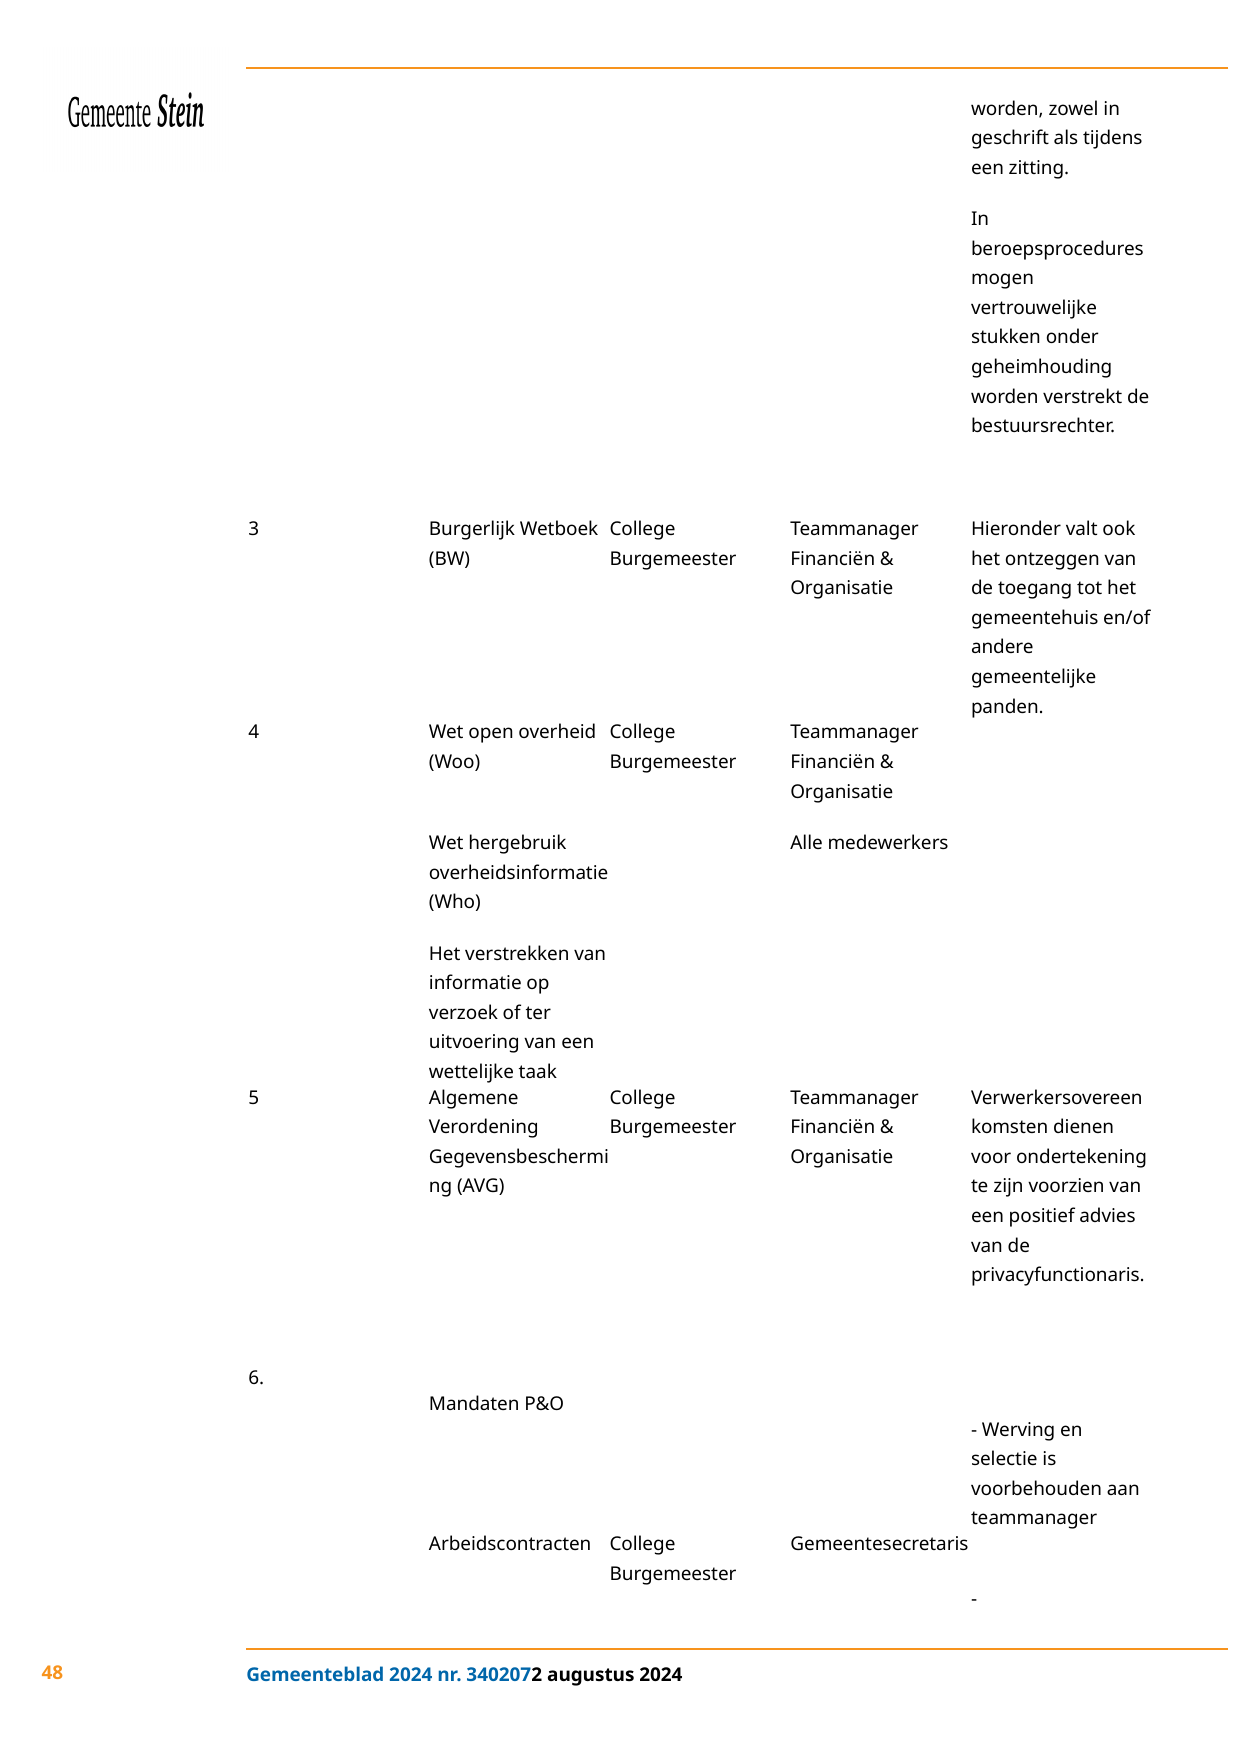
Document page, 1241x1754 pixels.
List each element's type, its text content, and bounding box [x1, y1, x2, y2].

table_cell [429, 1416, 609, 1530]
table_cell Alle medewerkers [790, 829, 971, 914]
table_cell [790, 1364, 971, 1390]
table_cell Gemeentesecretaris [790, 1530, 971, 1586]
table_cell [790, 1287, 971, 1313]
picture [41, 47, 231, 172]
table_cell [609, 1313, 790, 1339]
table_cell [790, 1390, 971, 1416]
table_cell Het verstrekken van informatie op verzoek of ter uitvoering van een wettelijke taak [429, 940, 609, 1084]
table_cell [429, 804, 609, 829]
table_cell [609, 464, 790, 490]
table_cell Mandaten P&O [429, 1390, 609, 1416]
table_cell [790, 1586, 971, 1611]
table_cell [248, 490, 429, 515]
table_cell [971, 180, 1152, 205]
table_cell College Burgemeester [609, 1084, 790, 1287]
table_cell [790, 940, 971, 1084]
table_cell Wet hergebruik overheidsinformatie (Who) [429, 829, 609, 914]
table_cell [429, 1364, 609, 1390]
table_cell [971, 490, 1152, 515]
table_cell [609, 1416, 790, 1530]
table_cell [790, 438, 971, 464]
table_cell [429, 464, 609, 490]
table_cell [248, 95, 429, 438]
table_cell - Werving en selectie is voorbehouden aan teammanager [971, 1416, 1152, 1530]
table_cell Arbeidscontracten [429, 1530, 609, 1586]
table_cell [429, 438, 609, 464]
table_cell worden, zowel in geschrift als tijdens een zitting. [971, 95, 1152, 180]
table_cell [790, 490, 971, 515]
table_cell 5 [248, 1084, 429, 1287]
table_cell [248, 464, 429, 490]
table_cell [429, 1313, 609, 1339]
table_cell [609, 95, 790, 438]
table_cell [429, 914, 609, 940]
table_cell [790, 914, 971, 940]
table_cell [429, 1586, 609, 1611]
table_cell [429, 95, 609, 438]
table_cell Verwerkersovereenkomsten dienen voor ondertekening te zijn voorzien van een positief advies van de privacyfunctionaris. [971, 1084, 1152, 1287]
table_cell [971, 1530, 1152, 1586]
table_cell 6. [248, 1364, 429, 1611]
table_cell [971, 1313, 1152, 1339]
table_cell 4 [248, 719, 429, 1084]
table_cell College Burgemeester [609, 515, 790, 719]
table_cell [790, 804, 971, 829]
table_cell [609, 1287, 790, 1313]
table_cell Wet open overheid (Woo) [429, 719, 609, 803]
table_cell 3 [248, 515, 429, 719]
table_cell [971, 1390, 1152, 1416]
table_cell [429, 1339, 609, 1364]
table_cell [609, 1586, 790, 1611]
table_cell [248, 438, 429, 464]
table_cell [429, 1287, 609, 1313]
table_cell [248, 1287, 429, 1313]
table_cell [429, 490, 609, 515]
table_cell [609, 1390, 790, 1416]
table_cell Teammanager Financiën & Organisatie [790, 515, 971, 719]
table_cell [609, 490, 790, 515]
table_cell [971, 464, 1152, 490]
table_cell [609, 1364, 790, 1390]
table_cell [971, 1339, 1152, 1364]
table_cell [790, 95, 971, 438]
table_cell Burgerlijk Wetboek (BW) [429, 515, 609, 719]
table_cell [248, 1313, 429, 1339]
table_cell Hieronder valt ook het ontzeggen van de toegang tot het gemeentehuis en/of andere gemeentelijke panden. [971, 515, 1152, 719]
table_cell Teammanager Financiën & Organisatie [790, 719, 971, 803]
table_cell [971, 719, 1152, 1084]
table_cell Algemene Verordening Gegevensbescherming (AVG) [429, 1084, 609, 1287]
table_cell [971, 1364, 1152, 1390]
table_cell College Burgemeester [609, 1530, 790, 1586]
table_cell In beroepsprocedures mogen vertrouwelijke stukken onder geheimhouding worden verstrekt de bestuursrechter. [971, 205, 1152, 438]
table_cell [971, 1586, 1152, 1611]
table_cell [790, 1313, 971, 1339]
table_cell [609, 1339, 790, 1364]
table_cell [790, 1339, 971, 1364]
table_cell Teammanager Financiën & Organisatie [790, 1084, 971, 1287]
table_cell College Burgemeester [609, 719, 790, 1084]
table_cell [790, 1416, 971, 1530]
table_cell [790, 464, 971, 490]
table_cell [609, 438, 790, 464]
table_cell [971, 438, 1152, 464]
table_cell [248, 1339, 429, 1364]
table_cell [971, 1287, 1152, 1313]
